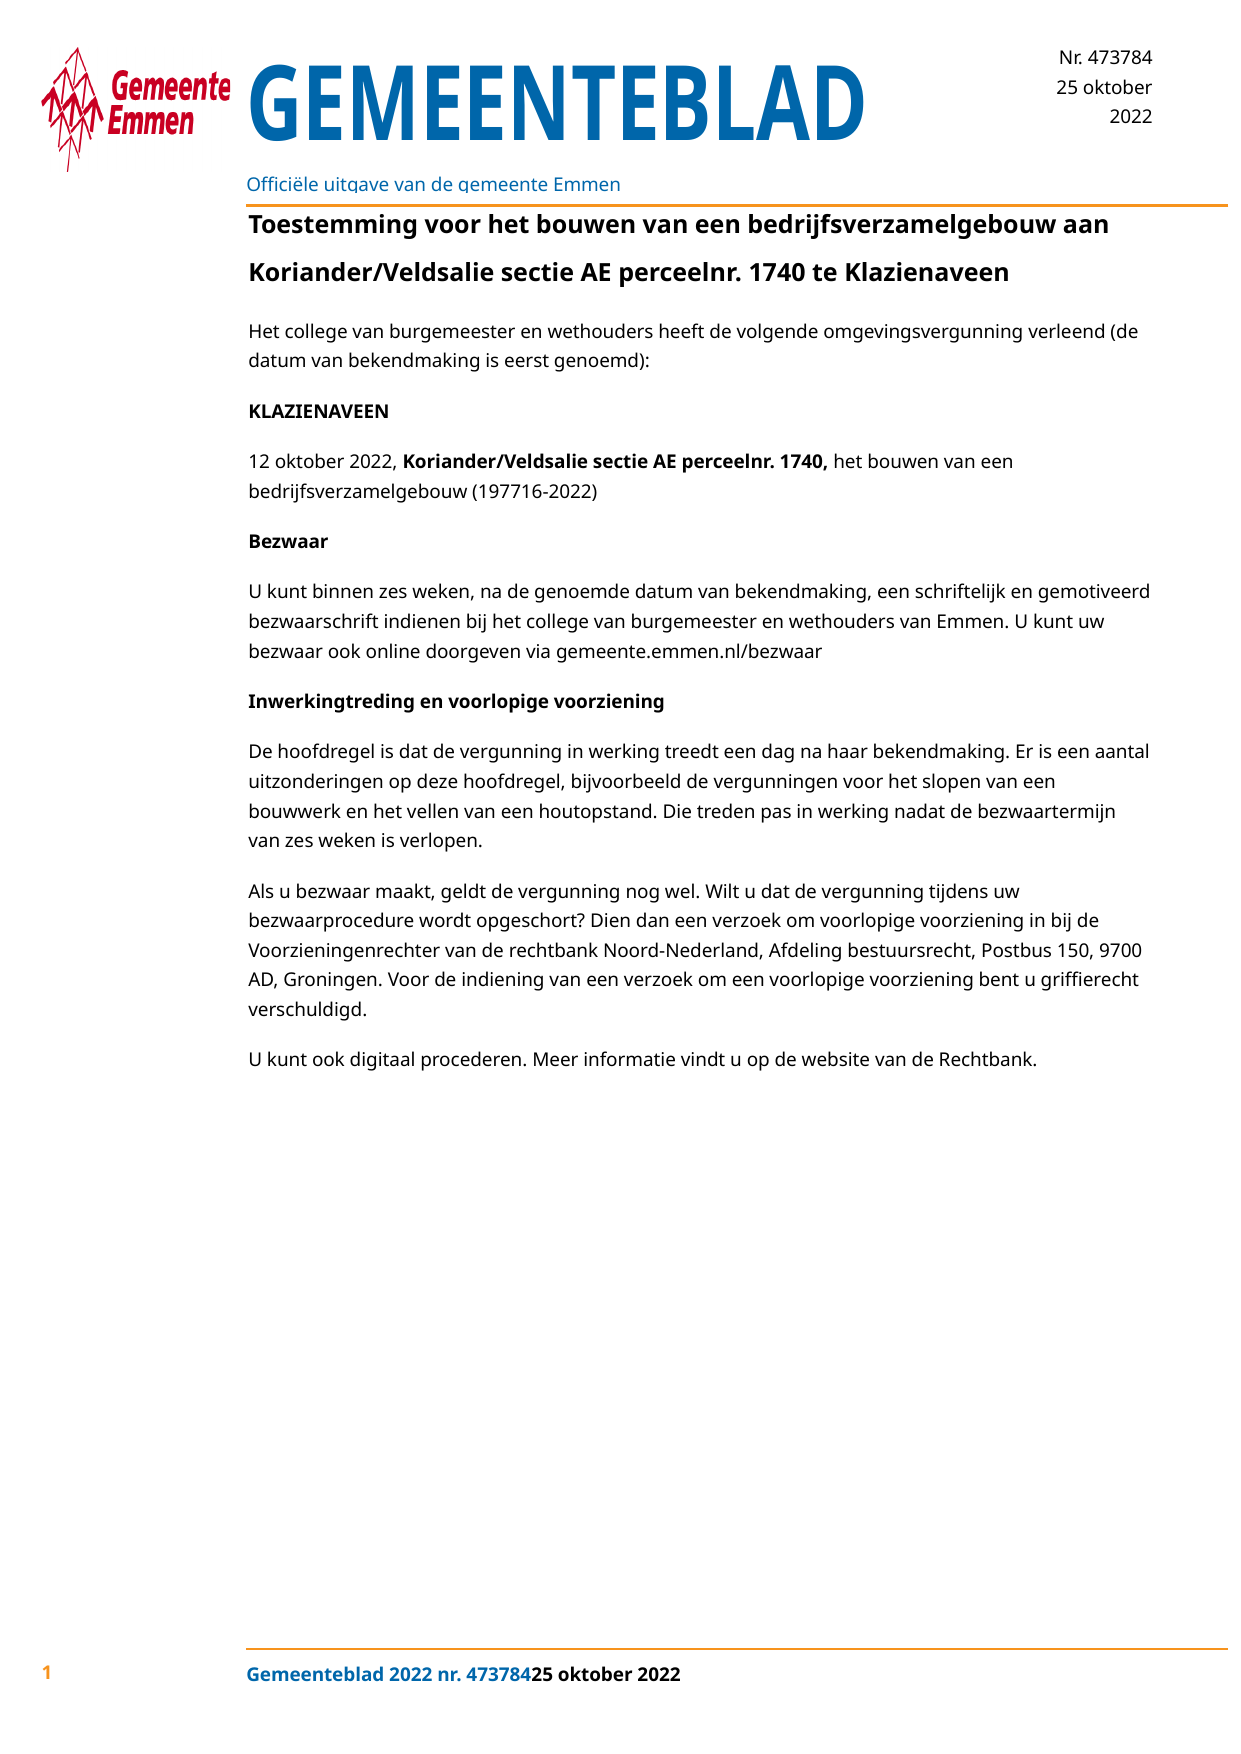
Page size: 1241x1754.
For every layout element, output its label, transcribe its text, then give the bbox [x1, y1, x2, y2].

picture [41, 47, 231, 172]
text Toestemming voor het bouwen van een bedrijfsverzamelgebouw aan Koriander/Veldsalie sectie AE perceelnr. 1740 te Klazienaveen [248, 207, 1152, 288]
text KLAZIENAVEEN [248, 398, 1152, 424]
text Bezwaar [248, 528, 1152, 554]
text Het college van burgemeester en wethouders heeft de volgende omgevingsvergunning verleend (de datum van bekendmaking is eerst genoemd): [248, 318, 1152, 373]
text De hoofdregel is dat de vergunning in werking treedt een dag na haar bekendmaking. Er is een aantal uitzonderingen op deze hoofdregel, bijvoorbeeld de vergunningen voor het slopen van een bouwwerk en het vellen van een houtopstand. Die treden pas in werking nadat de bezwaartermijn van zes weken is verlopen. [248, 739, 1152, 853]
text Inwerkingtreding en voorlopige voorziening [248, 688, 1152, 714]
text 12 oktober 2022, Koriander/Veldsalie sectie AE perceelnr. 1740, het bouwen van een bedrijfsverzamelgebouw (197716-2022) [248, 448, 1152, 504]
text U kunt ook digitaal procederen. Meer informatie vindt u op de website van de Rechtbank. [248, 1047, 1152, 1072]
text Als u bezwaar maakt, geldt de vergunning nog wel. Wilt u dat de vergunning tijdens uw bezwaarprocedure wordt opgeschort? Dien dan een verzoek om voorlopige voorziening in bij de Voorzieningenrechter van de rechtbank Noord-Nederland, Afdeling bestuursrecht, Postbus 150, 9700 AD, Groningen. Voor de indiening van een verzoek om een voorlopige voorziening bent u griffierecht verschuldigd. [248, 878, 1152, 1022]
text U kunt binnen zes weken, na de genoemde datum van bekendmaking, een schriftelijk en gemotiveerd bezwaarschrift indienen bij het college van burgemeester en wethouders van Emmen. U kunt uw bezwaar ook online doorgeven via gemeente.emmen.nl/bezwaar [248, 579, 1152, 664]
